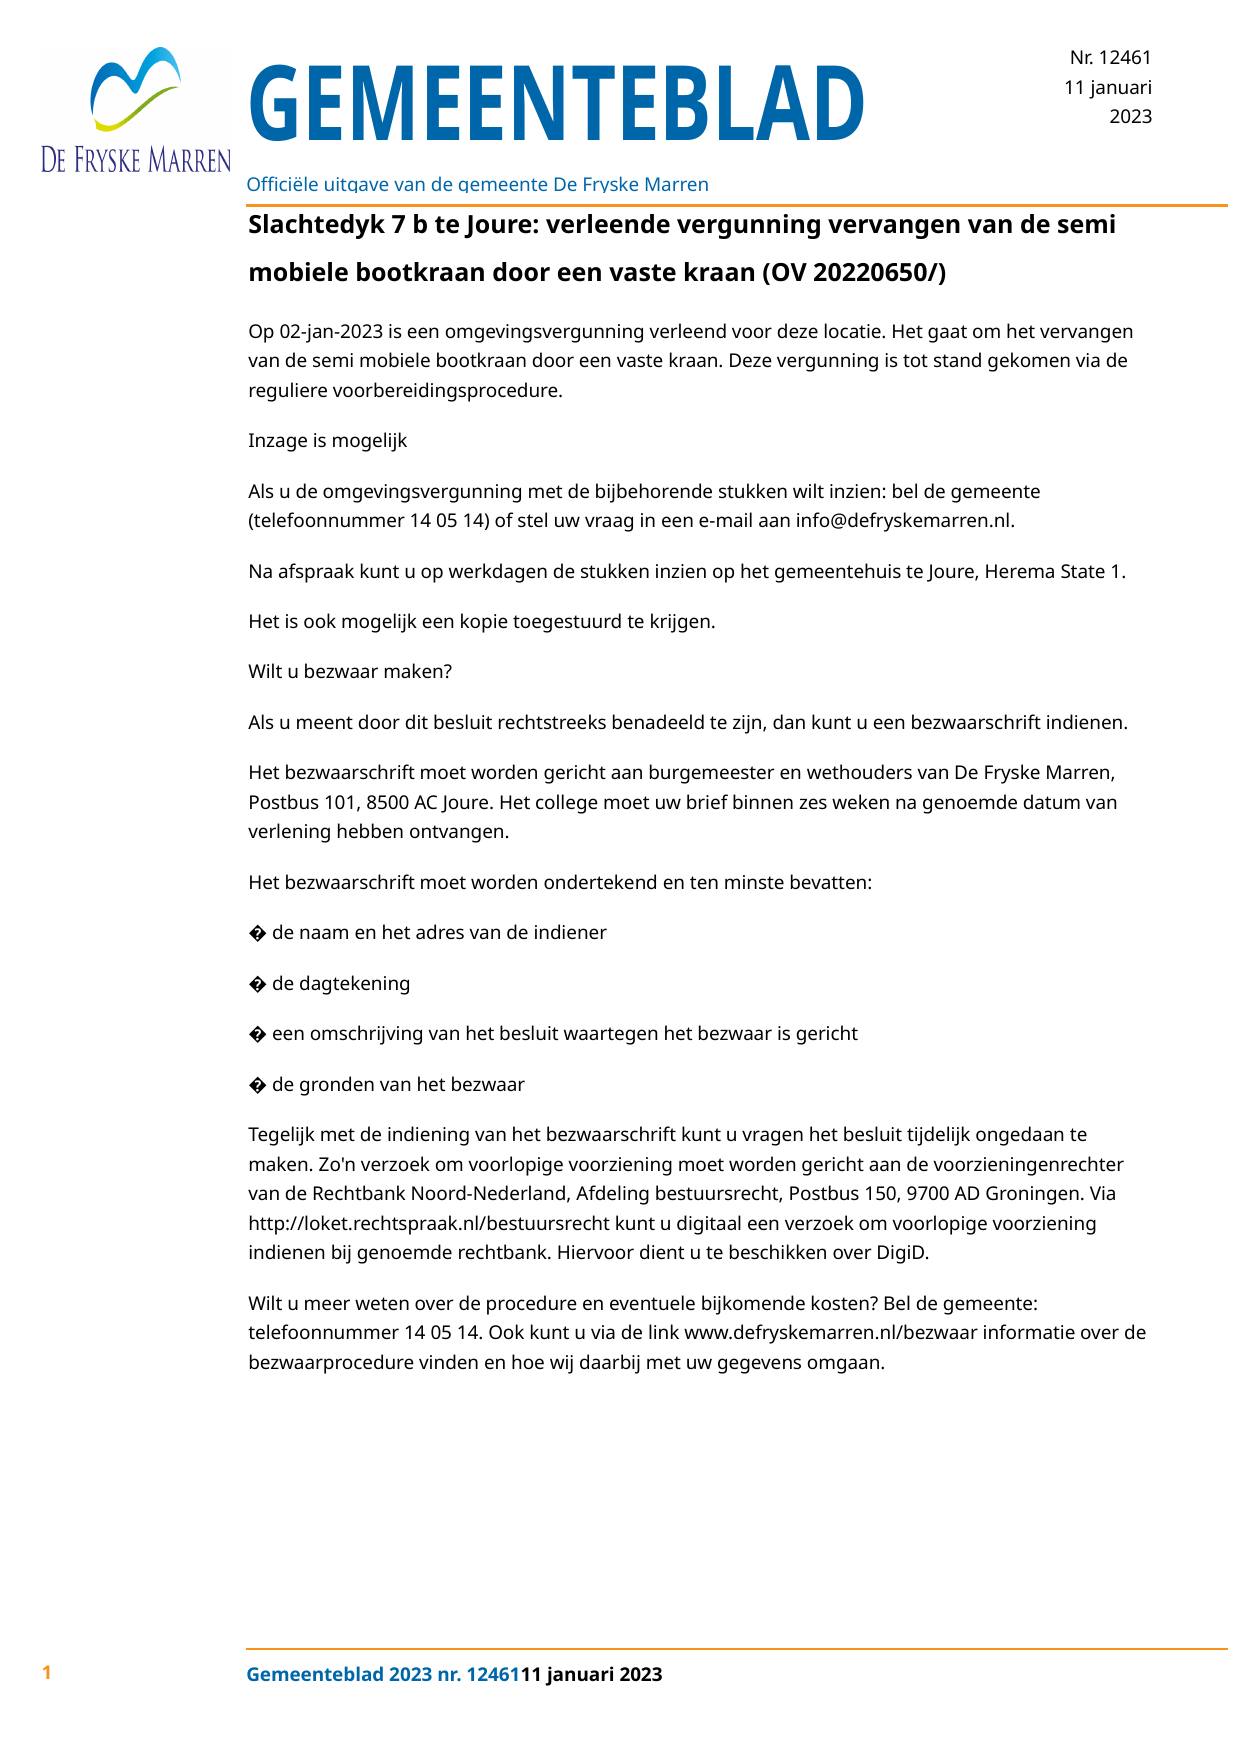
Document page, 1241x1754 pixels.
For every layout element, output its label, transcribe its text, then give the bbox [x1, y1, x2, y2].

text � de naam en het adres van de indiener [248, 919, 1152, 945]
text Op 02-jan-2023 is een omgevingsvergunning verleend voor deze locatie. Het gaat om het vervangen van de semi mobiele bootkraan door een vaste kraan. Deze vergunning is tot stand gekomen via de reguliere voorbereidingsprocedure. [248, 318, 1152, 403]
picture [41, 47, 231, 172]
text Wilt u bezwaar maken? [248, 659, 1152, 684]
text Wilt u meer weten over de procedure en eventuele bijkomende kosten? Bel de gemeente: telefoonnummer 14 05 14. Ook kunt u via de link www.defryskemarren.nl/bezwaar informatie over de bezwaarprocedure vinden en hoe wij daarbij met uw gegevens omgaan. [248, 1290, 1152, 1375]
text Het bezwaarschrift moet worden ondertekend en ten minste bevatten: [248, 869, 1152, 895]
text Tegelijk met de indiening van het bezwaarschrift kunt u vragen het besluit tijdelijk ongedaan te maken. Zo'n verzoek om voorlopige voorziening moet worden gericht aan de voorzieningenrechter van de Rechtbank Noord-Nederland, Afdeling bestuursrecht, Postbus 150, 9700 AD Groningen. Via http://loket.rechtspraak.nl/bestuursrecht kunt u digitaal een verzoek om voorlopige voorziening indienen bij genoemde rechtbank. Hiervoor dient u te beschikken over DigiD. [248, 1121, 1152, 1265]
text Het is ook mogelijk een kopie toegestuurd te krijgen. [248, 608, 1152, 634]
text � de gronden van het bezwaar [248, 1071, 1152, 1097]
text Na afspraak kunt u op werkdagen de stukken inzien op het gemeentehuis te Joure, Herema State 1. [248, 558, 1152, 584]
text Inzage is mogelijk [248, 427, 1152, 453]
text Als u de omgevingsvergunning met de bijbehorende stukken wilt inzien: bel de gemeente (telefoonnummer 14 05 14) of stel uw vraag in een e-mail aan info@defryskemarren.nl. [248, 478, 1152, 533]
text Het bezwaarschrift moet worden gericht aan burgemeester en wethouders van De Fryske Marren, Postbus 101, 8500 AC Joure. Het college moet uw brief binnen zes weken na genoemde datum van verlening hebben ontvangen. [248, 759, 1152, 844]
text Als u meent door dit besluit rechtstreeks benadeeld te zijn, dan kunt u een bezwaarschrift indienen. [248, 709, 1152, 735]
text � de dagtekening [248, 970, 1152, 996]
text Slachtedyk 7 b te Joure: verleende vergunning vervangen van de semi mobiele bootkraan door een vaste kraan (OV 20220650/) [248, 207, 1152, 288]
text � een omschrijving van het besluit waartegen het bezwaar is gericht [248, 1020, 1152, 1046]
